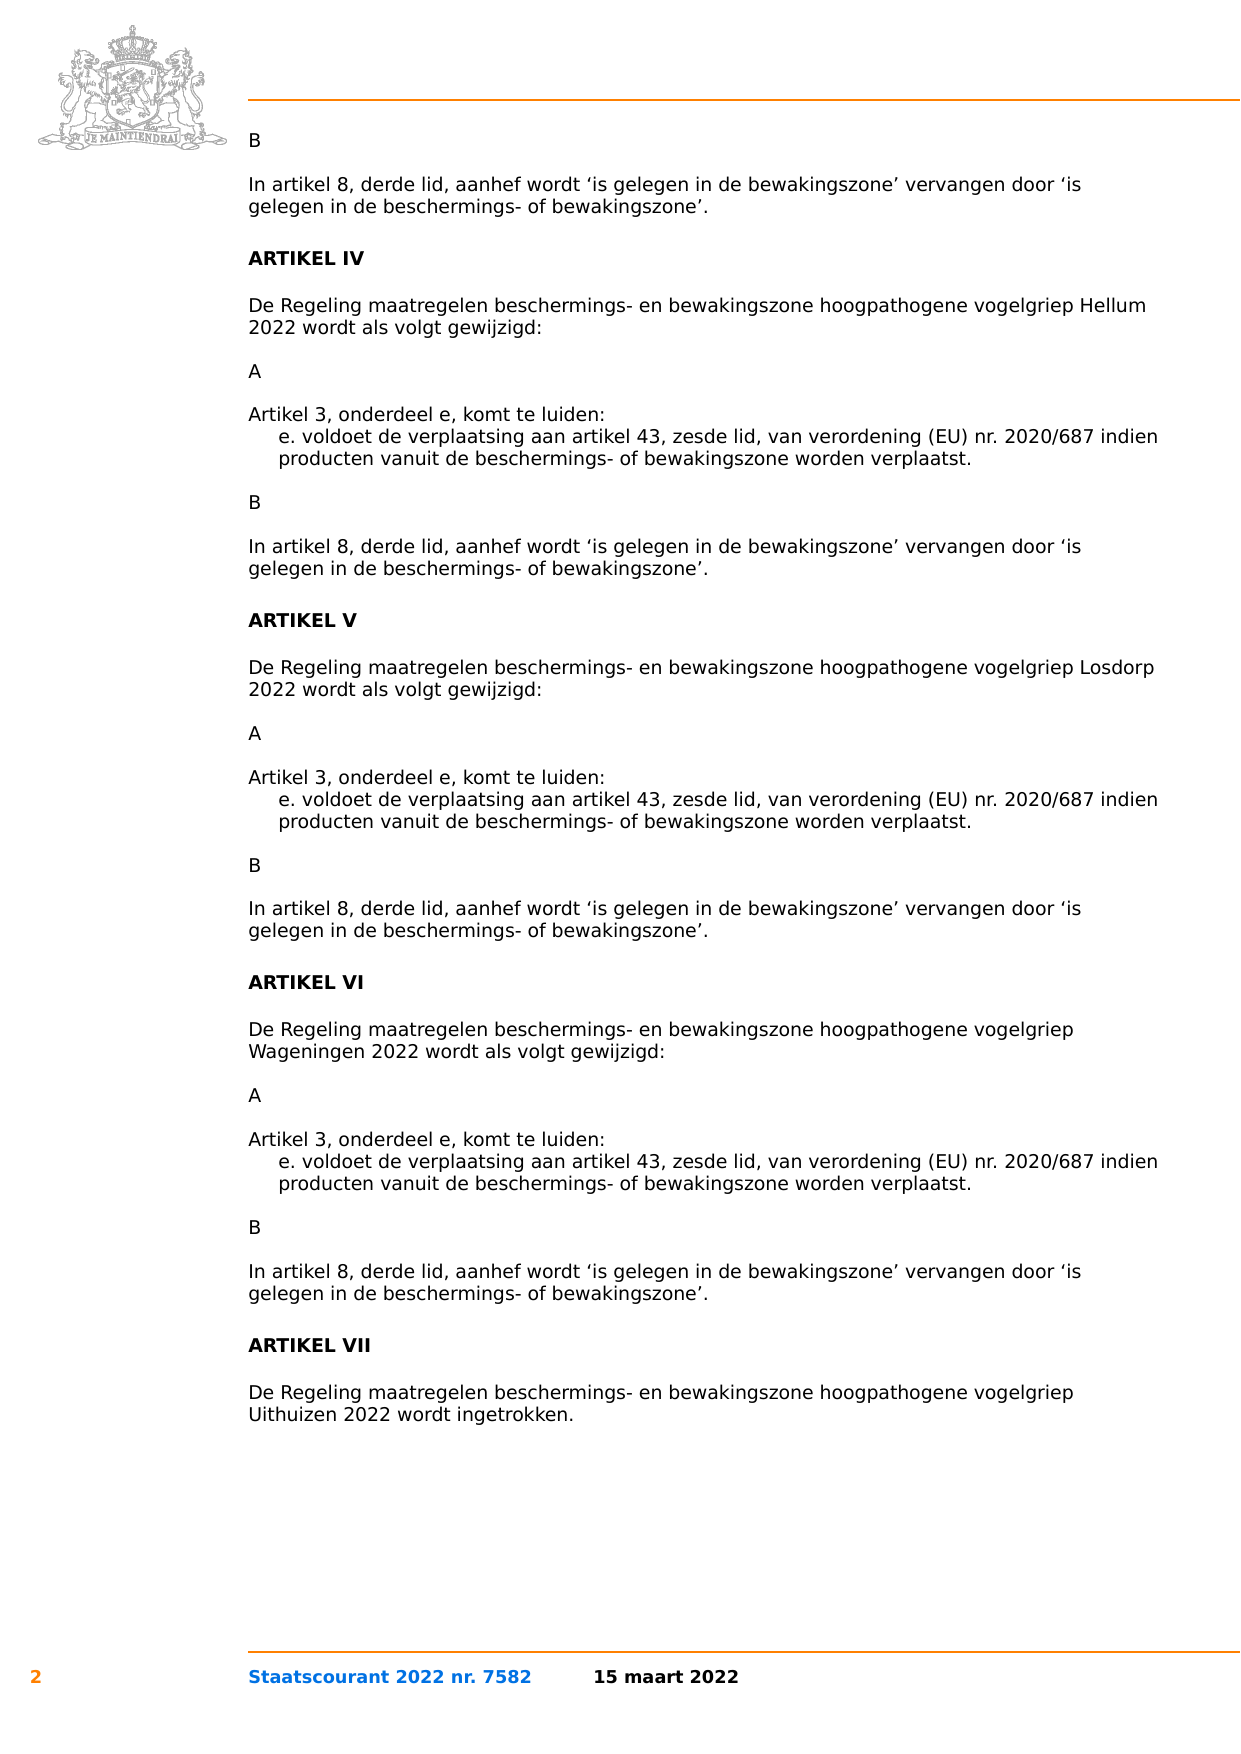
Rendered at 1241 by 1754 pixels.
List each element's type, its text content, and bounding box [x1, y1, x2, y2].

subtitle ARTIKEL VI [248, 972, 1163, 994]
text De Regeling maatregelen beschermings- en bewakingszone hoogpathogene vogelgriep Losdorp 2022 wordt als volgt gewijzigd: [248, 657, 1163, 701]
text A [248, 723, 1163, 745]
text Artikel 3, onderdeel e, komt te luiden: [248, 404, 1163, 426]
subtitle ARTIKEL V [248, 610, 1163, 632]
text In artikel 8, derde lid, aanhef wordt ‘is gelegen in de bewakingszone’ vervangen door ‘is gelegen in de beschermings- of bewakingszone’. [248, 898, 1163, 942]
text Artikel 3, onderdeel e, komt te luiden: [248, 1129, 1163, 1151]
text B [248, 854, 1163, 876]
picture [38, 25, 227, 150]
text Artikel 3, onderdeel e, komt te luiden: [248, 767, 1163, 789]
subtitle ARTIKEL IV [248, 248, 1163, 270]
text A [248, 1085, 1163, 1107]
text De Regeling maatregelen beschermings- en bewakingszone hoogpathogene vogelgriep Wageningen 2022 wordt als volgt gewijzigd: [248, 1019, 1163, 1063]
text In artikel 8, derde lid, aanhef wordt ‘is gelegen in de bewakingszone’ vervangen door ‘is gelegen in de beschermings- of bewakingszone’. [248, 536, 1163, 580]
text In artikel 8, derde lid, aanhef wordt ‘is gelegen in de bewakingszone’ vervangen door ‘is gelegen in de beschermings- of bewakingszone’. [248, 1261, 1163, 1304]
text e. voldoet de verplaatsing aan artikel 43, zesde lid, van verordening (EU) nr. 2020/687 indien producten vanuit de beschermings- of bewakingszone worden verplaatst. [278, 1151, 1163, 1195]
text B [248, 130, 1163, 152]
text B [248, 1217, 1163, 1239]
text De Regeling maatregelen beschermings- en bewakingszone hoogpathogene vogelgriep Hellum 2022 wordt als volgt gewijzigd: [248, 295, 1163, 339]
text B [248, 492, 1163, 514]
text A [248, 361, 1163, 382]
text De Regeling maatregelen beschermings- en bewakingszone hoogpathogene vogelgriep Uithuizen 2022 wordt ingetrokken. [248, 1382, 1163, 1426]
text e. voldoet de verplaatsing aan artikel 43, zesde lid, van verordening (EU) nr. 2020/687 indien producten vanuit de beschermings- of bewakingszone worden verplaatst. [278, 789, 1163, 833]
subtitle ARTIKEL VII [248, 1334, 1163, 1357]
text In artikel 8, derde lid, aanhef wordt ‘is gelegen in de bewakingszone’ vervangen door ‘is gelegen in de beschermings- of bewakingszone’. [248, 174, 1163, 218]
text e. voldoet de verplaatsing aan artikel 43, zesde lid, van verordening (EU) nr. 2020/687 indien producten vanuit de beschermings- of bewakingszone worden verplaatst. [278, 426, 1163, 470]
